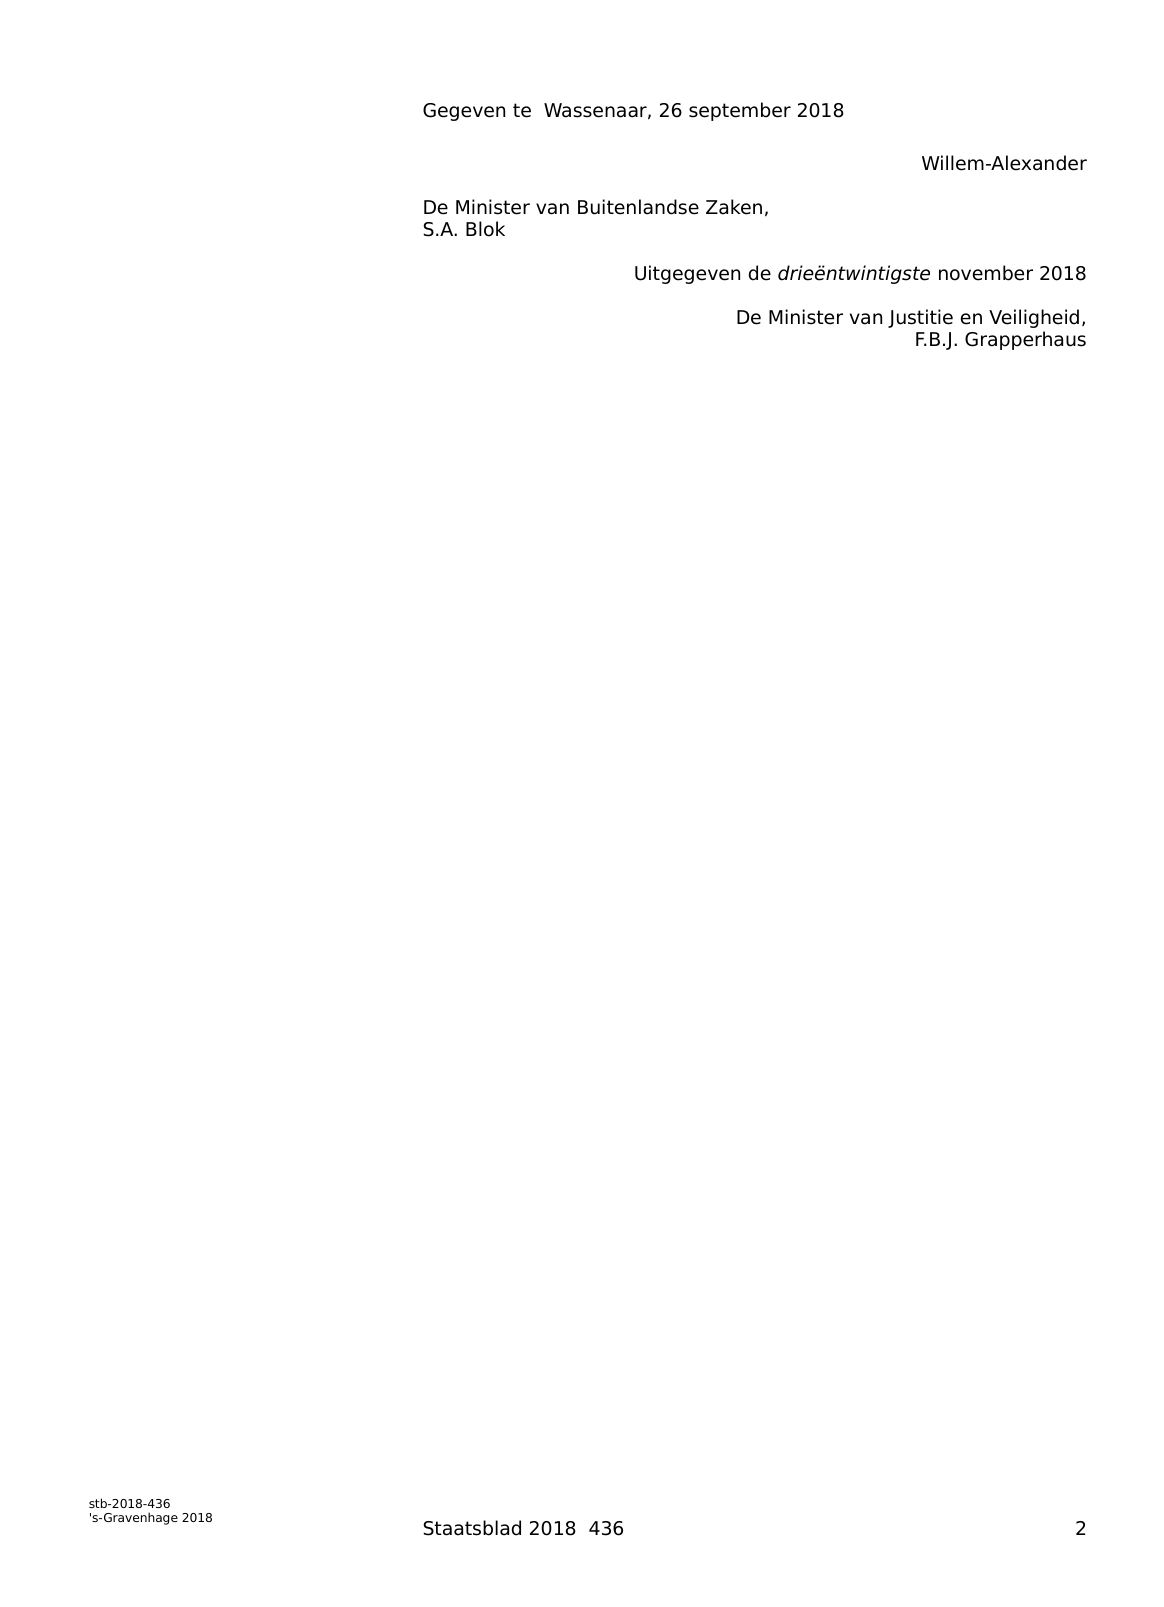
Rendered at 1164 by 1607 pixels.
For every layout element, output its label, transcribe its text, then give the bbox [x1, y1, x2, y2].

text Uitgegeven de drieëntwintigste november 2018 [422, 263, 1087, 285]
text 's-Gravenhage 2018 [88, 1511, 323, 1525]
text De Minister van Buitenlandse Zaken, S.A. Blok [422, 197, 1087, 241]
text De Minister van Justitie en Veiligheid, F.B.J. Grapperhaus [422, 307, 1087, 351]
text Willem-Alexander [422, 152, 1087, 174]
text Gegeven te Wassenaar, 26 september 2018 [422, 100, 1087, 122]
text stb-2018-436 [88, 1497, 323, 1511]
